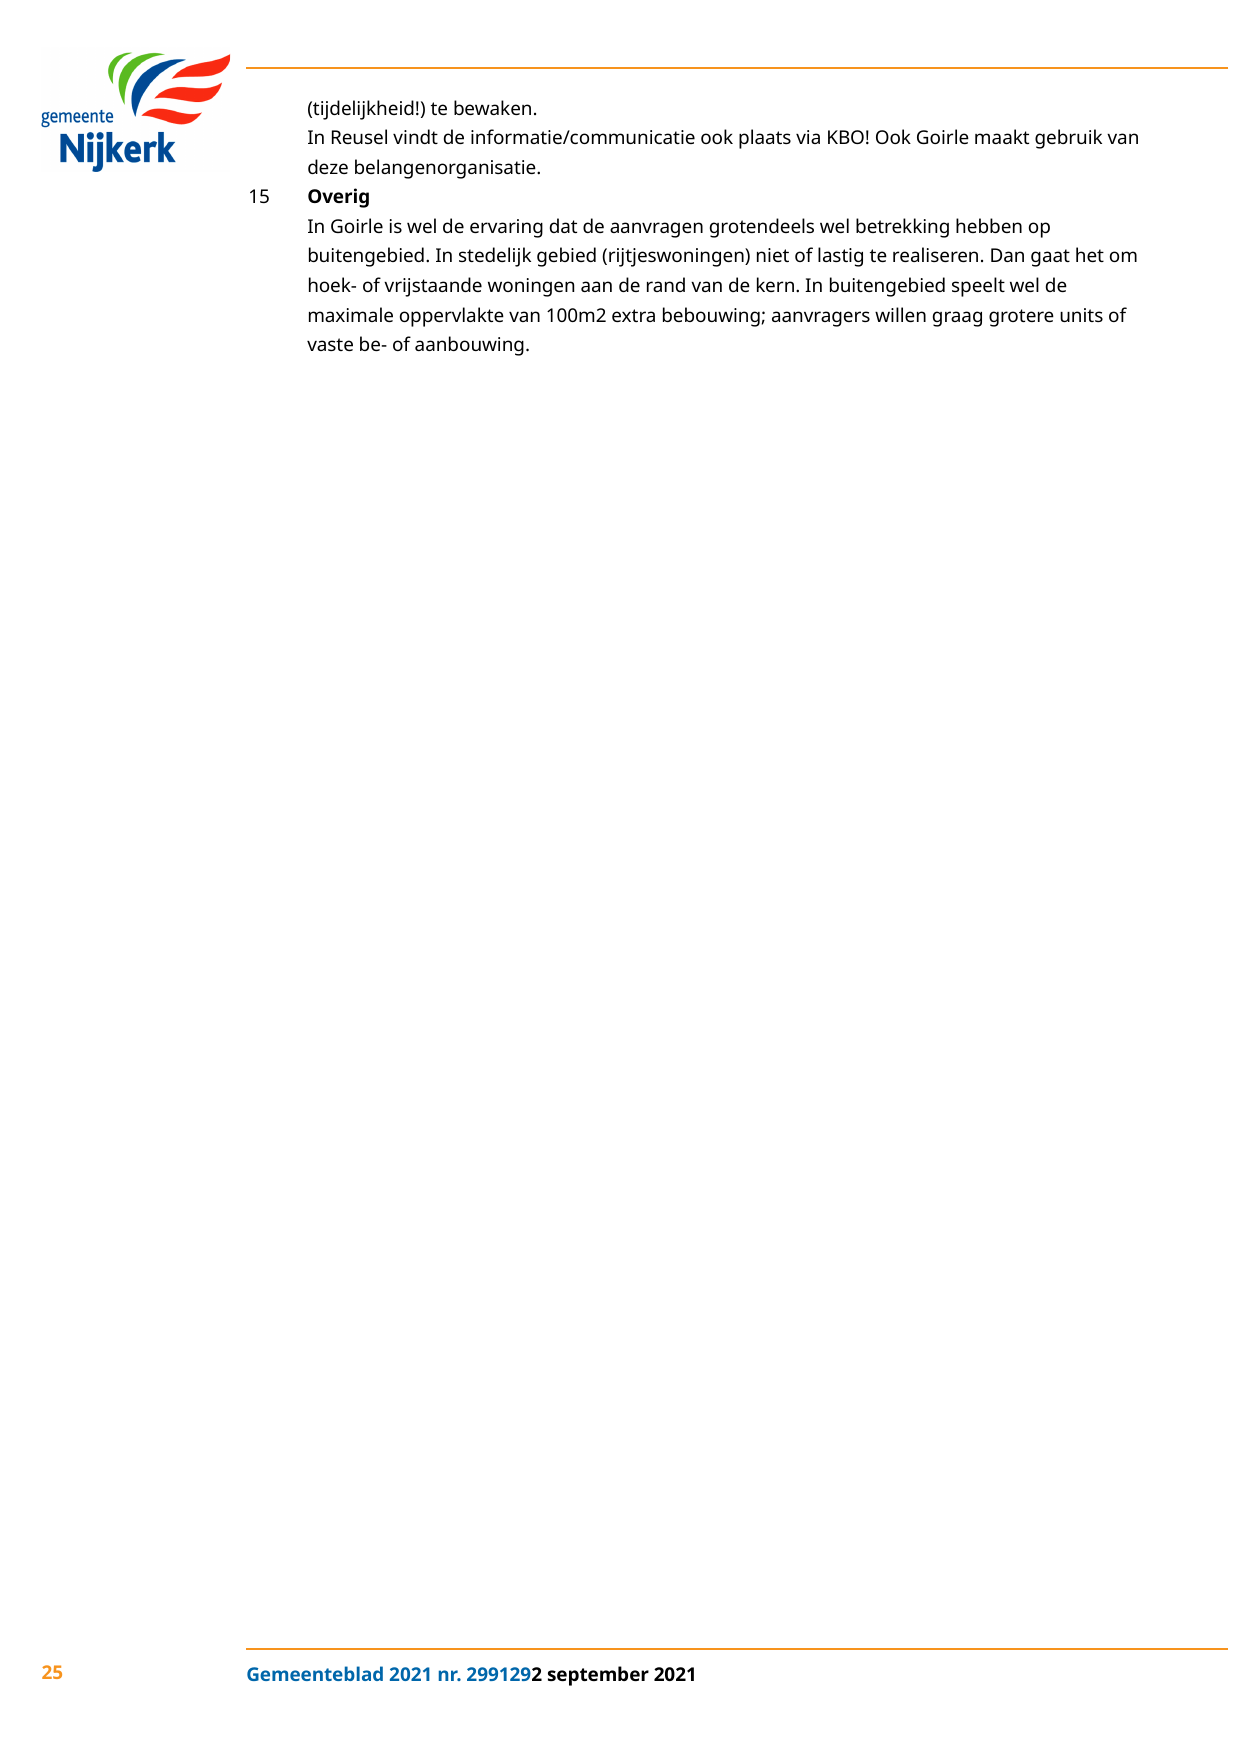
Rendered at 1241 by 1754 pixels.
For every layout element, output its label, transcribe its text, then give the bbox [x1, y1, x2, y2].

list In Reusel vindt de informatie/communicatie ook plaats via KBO! Ook Goirle maakt gebruik van deze belangenorganisatie. [248, 124, 1152, 180]
list (tijdelijkheid!) te bewaken. [248, 95, 1152, 121]
list Overig [248, 183, 1152, 209]
picture [41, 47, 231, 172]
list In Goirle is wel de ervaring dat de aanvragen grotendeels wel betrekking hebben op buitengebied. In stedelijk gebied (rijtjeswoningen) niet of lastig te realiseren. Dan gaat het om hoek- of vrijstaande woningen aan de rand van de kern. In buitengebied speelt wel de maximale oppervlakte van 100m2 extra bebouwing; aanvragers willen graag grotere units of vaste be- of aanbouwing. [248, 213, 1152, 357]
